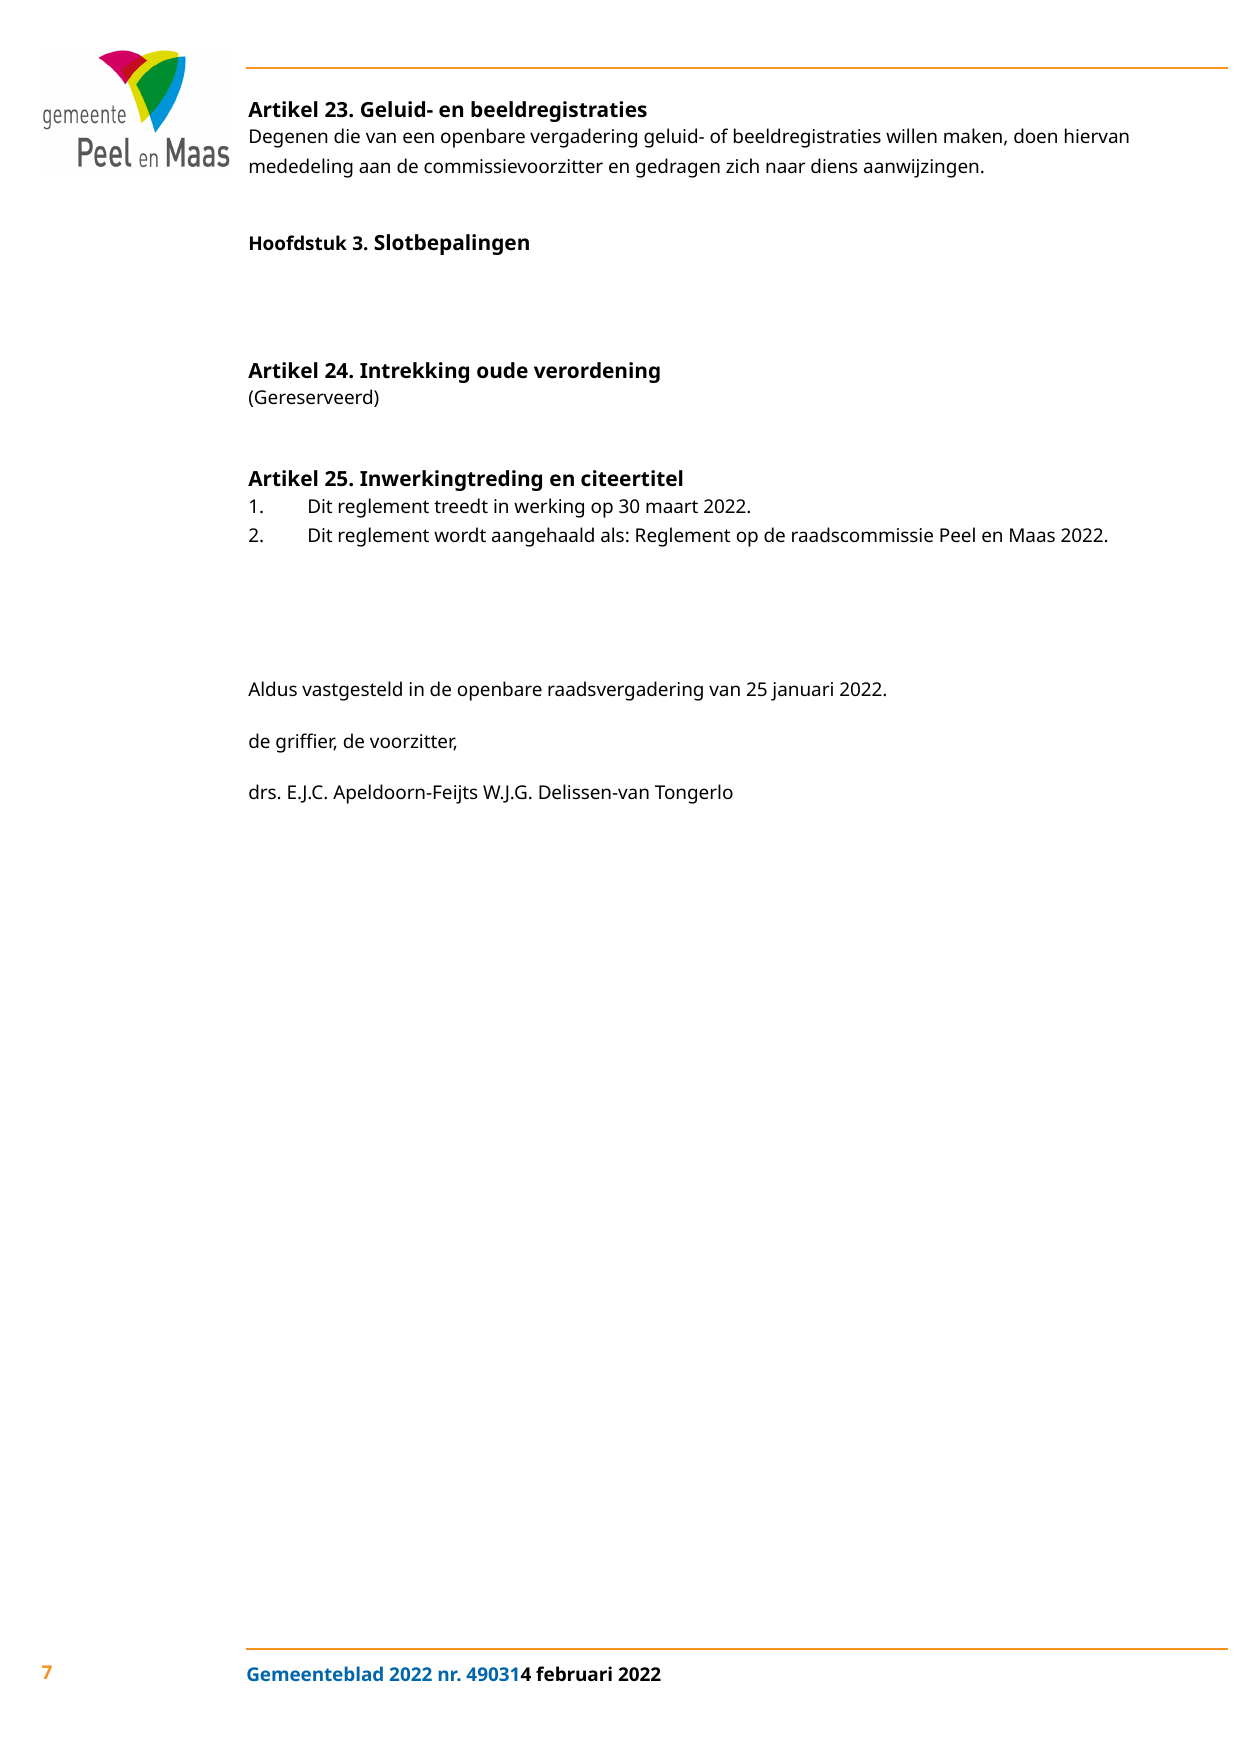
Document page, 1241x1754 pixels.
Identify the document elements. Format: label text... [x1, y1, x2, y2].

text Artikel 24. Intrekking oude verordening [248, 356, 1152, 384]
text Hoofdstuk 3. Slotbepalingen [248, 228, 1152, 256]
picture [41, 47, 231, 172]
text Degenen die van een openbare vergadering geluid- of beeldregistraties willen maken, doen hiervan mededeling aan de commissievoorzitter en gedragen zich naar diens aanwijzingen. [248, 123, 1152, 178]
text (Gereserveerd) [248, 384, 1152, 410]
list Dit reglement wordt aangehaald als: Reglement op de raadscommissie Peel en Maas 2022. [248, 523, 1152, 548]
text de griffier, de voorzitter, [248, 728, 1152, 754]
text drs. E.J.C. Apeldoorn-Feijts W.J.G. Delissen-van Tongerlo [248, 779, 1152, 805]
text Aldus vastgesteld in de openbare raadsvergadering van 25 januari 2022. [248, 677, 1152, 702]
text Artikel 23. Geluid- en beeldregistraties [248, 95, 1152, 123]
text Artikel 25. Inwerkingtreding en citeertitel [248, 464, 1152, 493]
list Dit reglement treedt in werking op 30 maart 2022. [248, 493, 1152, 519]
